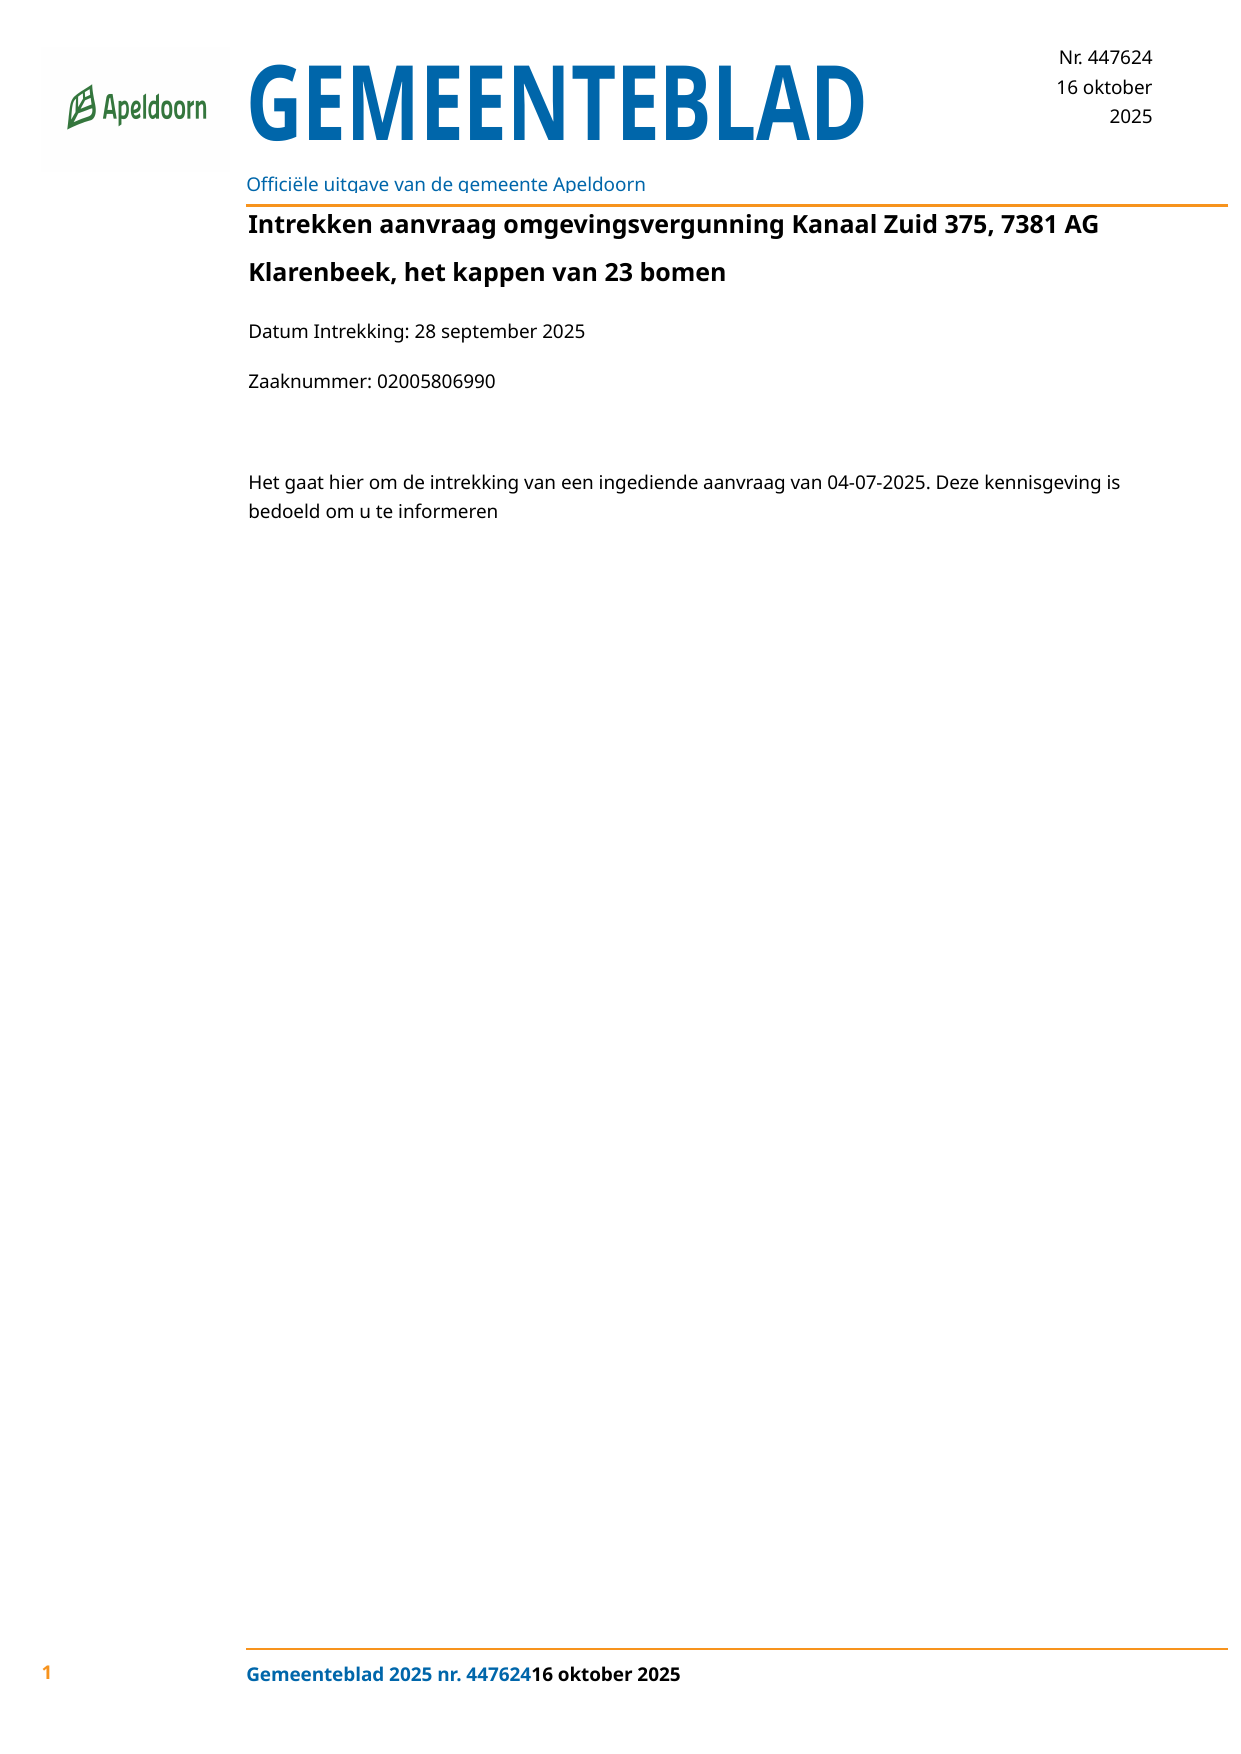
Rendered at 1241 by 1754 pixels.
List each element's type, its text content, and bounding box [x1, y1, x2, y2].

text Datum Intrekking: 28 september 2025 [248, 318, 1152, 344]
text Zaaknummer: 02005806990 [248, 368, 1152, 394]
text Het gaat hier om de intrekking van een ingediende aanvraag van 04-07-2025. Deze kennisgeving is bedoeld om u te informeren [248, 469, 1152, 524]
picture [41, 47, 231, 172]
text Intrekken aanvraag omgevingsvergunning Kanaal Zuid 375, 7381 AG Klarenbeek, het kappen van 23 bomen [248, 207, 1152, 288]
